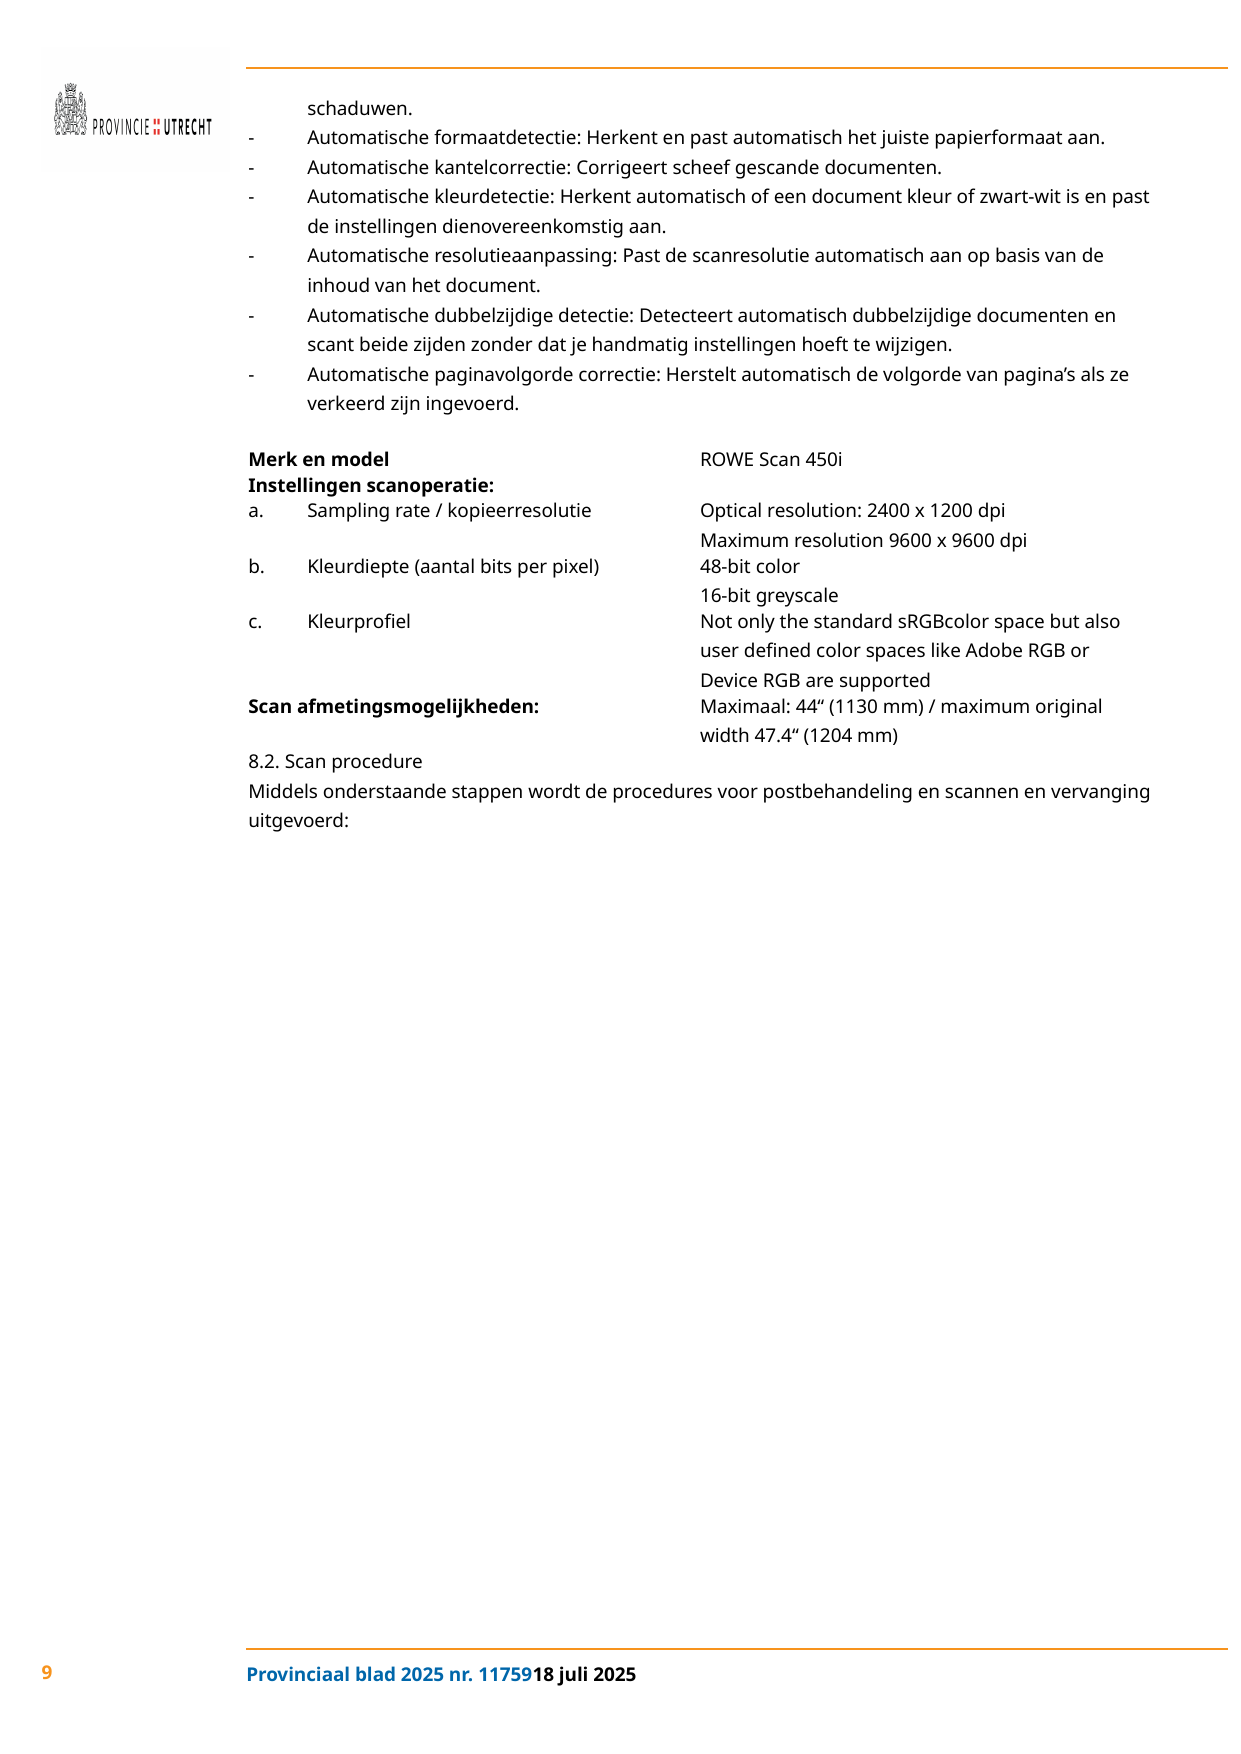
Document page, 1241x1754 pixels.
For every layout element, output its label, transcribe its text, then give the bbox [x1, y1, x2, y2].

list Automatische dubbelzijdige detectie: Detecteert automatisch dubbelzijdige documenten en scant beide zijden zonder dat je handmatig instellingen hoeft te wijzigen. [248, 302, 1152, 357]
table_cell Kleurprofiel [248, 608, 700, 693]
picture [41, 47, 231, 172]
text 8.2. Scan procedure [248, 748, 1152, 774]
table_cell Optical resolution: 2400 x 1200 dpi Maximum resolution 9600 x 9600 dpi [700, 498, 1152, 553]
list Automatische resolutieaanpassing: Past de scanresolutie automatisch aan op basis van de inhoud van het document. [248, 243, 1152, 298]
table_cell [700, 472, 1152, 497]
list Automatische kantelcorrectie: Corrigeert scheef gescande documenten. [248, 154, 1152, 180]
list schaduwen. [248, 95, 1152, 121]
list Automatische paginavolgorde correctie: Herstelt automatisch de volgorde van pagina’s als ze verkeerd zijn ingevoerd. [248, 361, 1152, 416]
list Automatische kleurdetectie: Herkent automatisch of een document kleur of zwart-wit is en past de instellingen dienovereenkomstig aan. [248, 183, 1152, 239]
list Automatische formaatdetectie: Herkent en past automatisch het juiste papierformaat aan. [248, 124, 1152, 150]
table_cell Instellingen scanoperatie: [248, 472, 700, 497]
table_cell Kleurdiepte (aantal bits per pixel) [248, 553, 700, 608]
table_header ROWE Scan 450i [700, 446, 1152, 472]
table_cell Maximaal: 44“ (1130 mm) / maximum original width 47.4“ (1204 mm) [700, 693, 1152, 748]
table_header Merk en model [248, 446, 700, 472]
table_cell Scan afmetingsmogelijkheden: [248, 693, 700, 748]
table_cell Sampling rate / kopieerresolutie [248, 498, 700, 553]
text Middels onderstaande stappen wordt de procedures voor postbehandeling en scannen en vervanging uitgevoerd: [248, 778, 1152, 833]
table_cell Not only the standard sRGBcolor space but also user defined color spaces like Adobe RGB or Device RGB are supported [700, 608, 1152, 693]
table_cell 48-bit color 16-bit greyscale [700, 553, 1152, 608]
